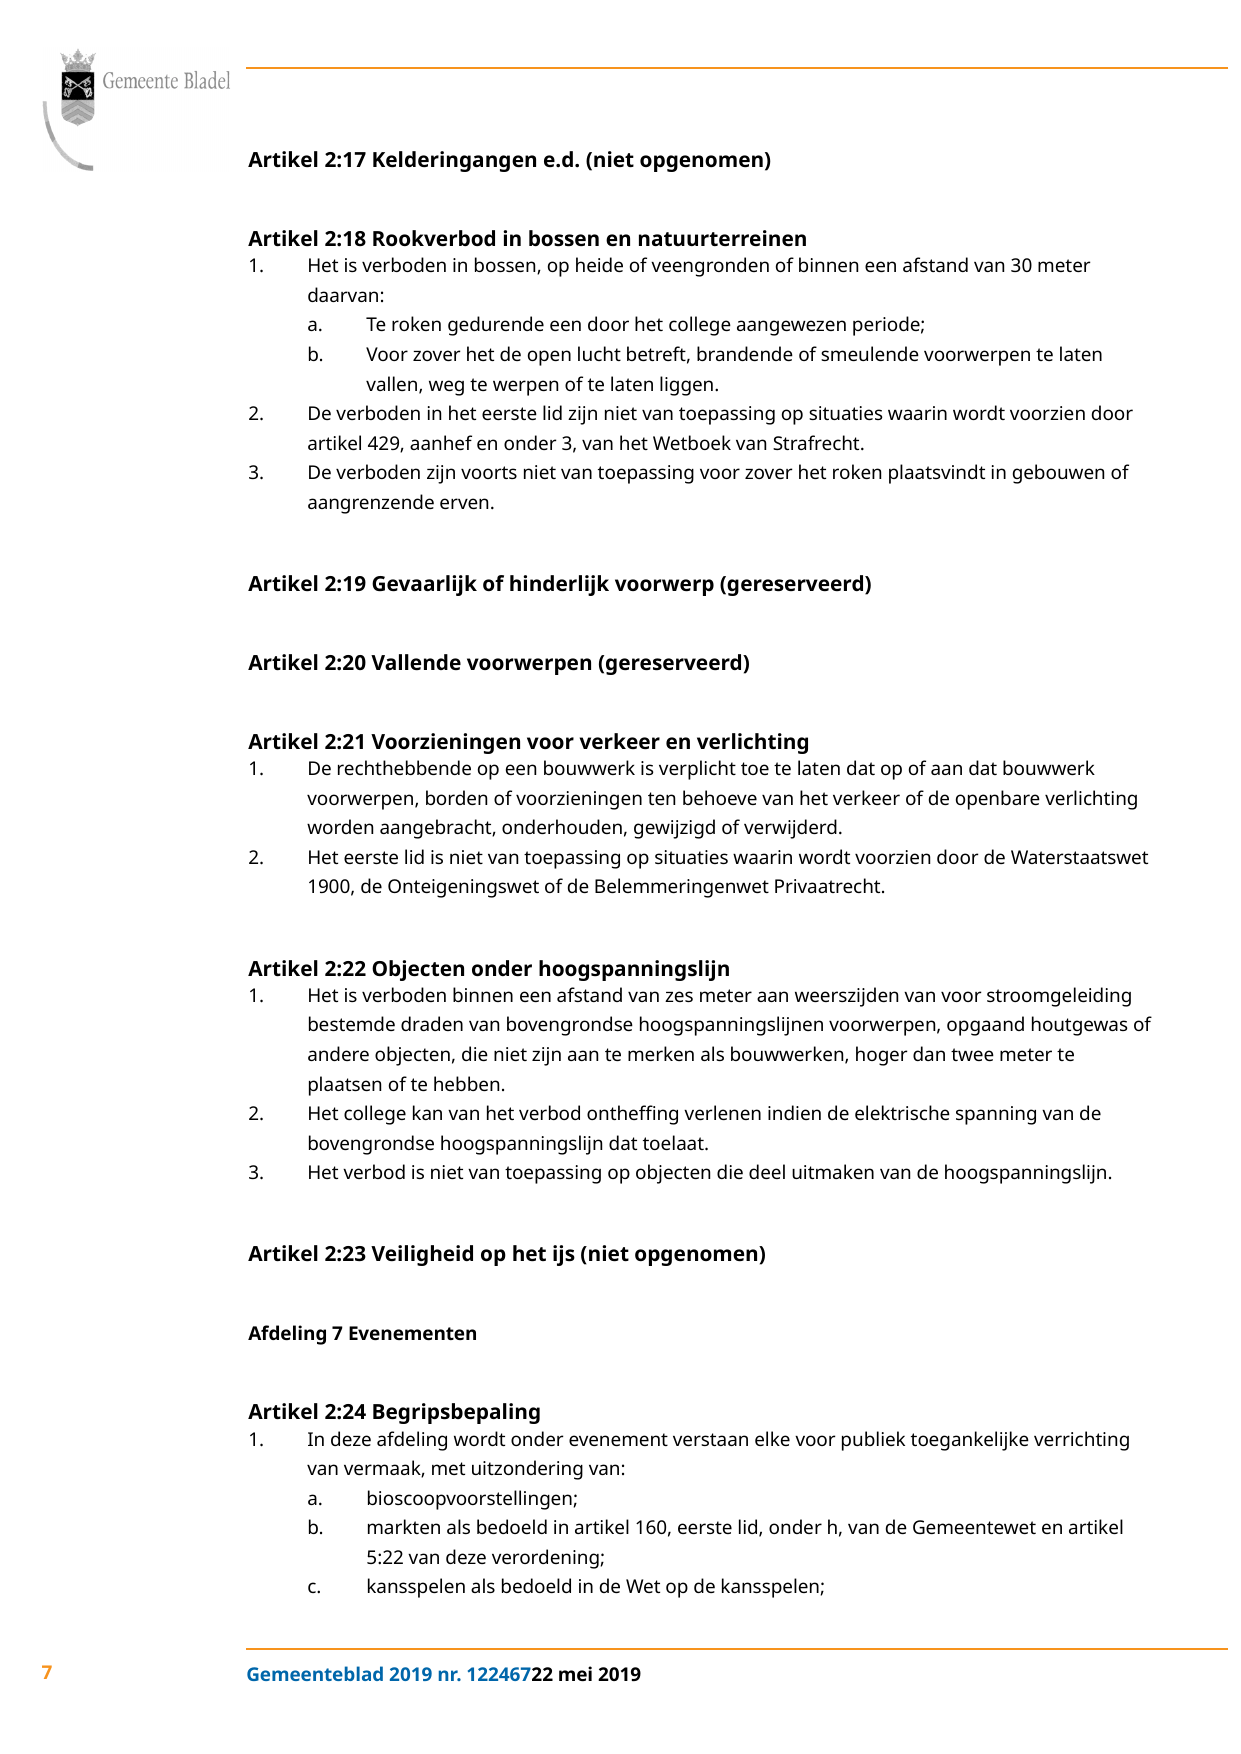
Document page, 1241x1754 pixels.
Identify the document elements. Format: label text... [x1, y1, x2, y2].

list Voor zover het de open lucht betreft, brandende of smeulende voorwerpen te laten vallen, weg te werpen of te laten liggen. [307, 341, 1152, 397]
list De verboden in het eerste lid zijn niet van toepassing op situaties waarin wordt voorzien door artikel 429, aanhef en onder 3, van het Wetboek van Strafrecht. [248, 400, 1152, 456]
list Het verbod is niet van toepassing op objecten die deel uitmaken van de hoogspanningslijn. [248, 1159, 1152, 1185]
text Artikel 2:23 Veiligheid op het ijs (niet opgenomen) [248, 1239, 1152, 1268]
list In deze afdeling wordt onder evenement verstaan elke voor publiek toegankelijke verrichting van vermaak, met uitzondering van: [248, 1426, 1152, 1481]
list De rechthebbende op een bouwwerk is verplicht toe te laten dat op of aan dat bouwwerk voorwerpen, borden of voorzieningen ten behoeve van het verkeer of de openbare verlichting worden aangebracht, onderhouden, gewijzigd of verwijderd. [248, 755, 1152, 840]
text Artikel 2:20 Vallende voorwerpen (gereserveerd) [248, 648, 1152, 676]
list kansspelen als bedoeld in de Wet op de kansspelen; [307, 1574, 1152, 1599]
list Het is verboden binnen een afstand van zes meter aan weerszijden van voor stroomgeleiding bestemde draden van bovengrondse hoogspanningslijnen voorwerpen, opgaand houtgewas of andere objecten, die niet zijn aan te merken als bouwwerken, hoger dan twee meter te plaatsen of te hebben. [248, 982, 1152, 1097]
picture [41, 47, 231, 172]
list Het college kan van het verbod ontheffing verlenen indien de elektrische spanning van de bovengrondse hoogspanningslijn dat toelaat. [248, 1100, 1152, 1156]
text Artikel 2:21 Voorzieningen voor verkeer en verlichting [248, 727, 1152, 755]
text Afdeling 7 Evenementen [248, 1318, 1152, 1347]
list Het eerste lid is niet van toepassing op situaties waarin wordt voorzien door de Waterstaatswet 1900, de Onteigeningswet of de Belemmeringenwet Privaatrecht. [248, 844, 1152, 899]
text Artikel 2:24 Begripsbepaling [248, 1397, 1152, 1426]
text Artikel 2:18 Rookverbod in bossen en natuurterreinen [248, 224, 1152, 252]
list Het is verboden in bossen, op heide of veengronden of binnen een afstand van 30 meter daarvan: [248, 252, 1152, 308]
text Artikel 2:19 Gevaarlijk of hinderlijk voorwerp (gereserveerd) [248, 569, 1152, 598]
list bioscoopvoorstellingen; [307, 1485, 1152, 1511]
text Artikel 2:22 Objecten onder hoogspanningslijn [248, 954, 1152, 982]
list markten als bedoeld in artikel 160, eerste lid, onder h, van de Gemeentewet en artikel 5:22 van deze verordening; [307, 1514, 1152, 1570]
list De verboden zijn voorts niet van toepassing voor zover het roken plaatsvindt in gebouwen of aangrenzende erven. [248, 459, 1152, 515]
text Artikel 2:17 Kelderingangen e.d. (niet opgenomen) [248, 145, 1152, 174]
list Te roken gedurende een door het college aangewezen periode; [307, 312, 1152, 337]
